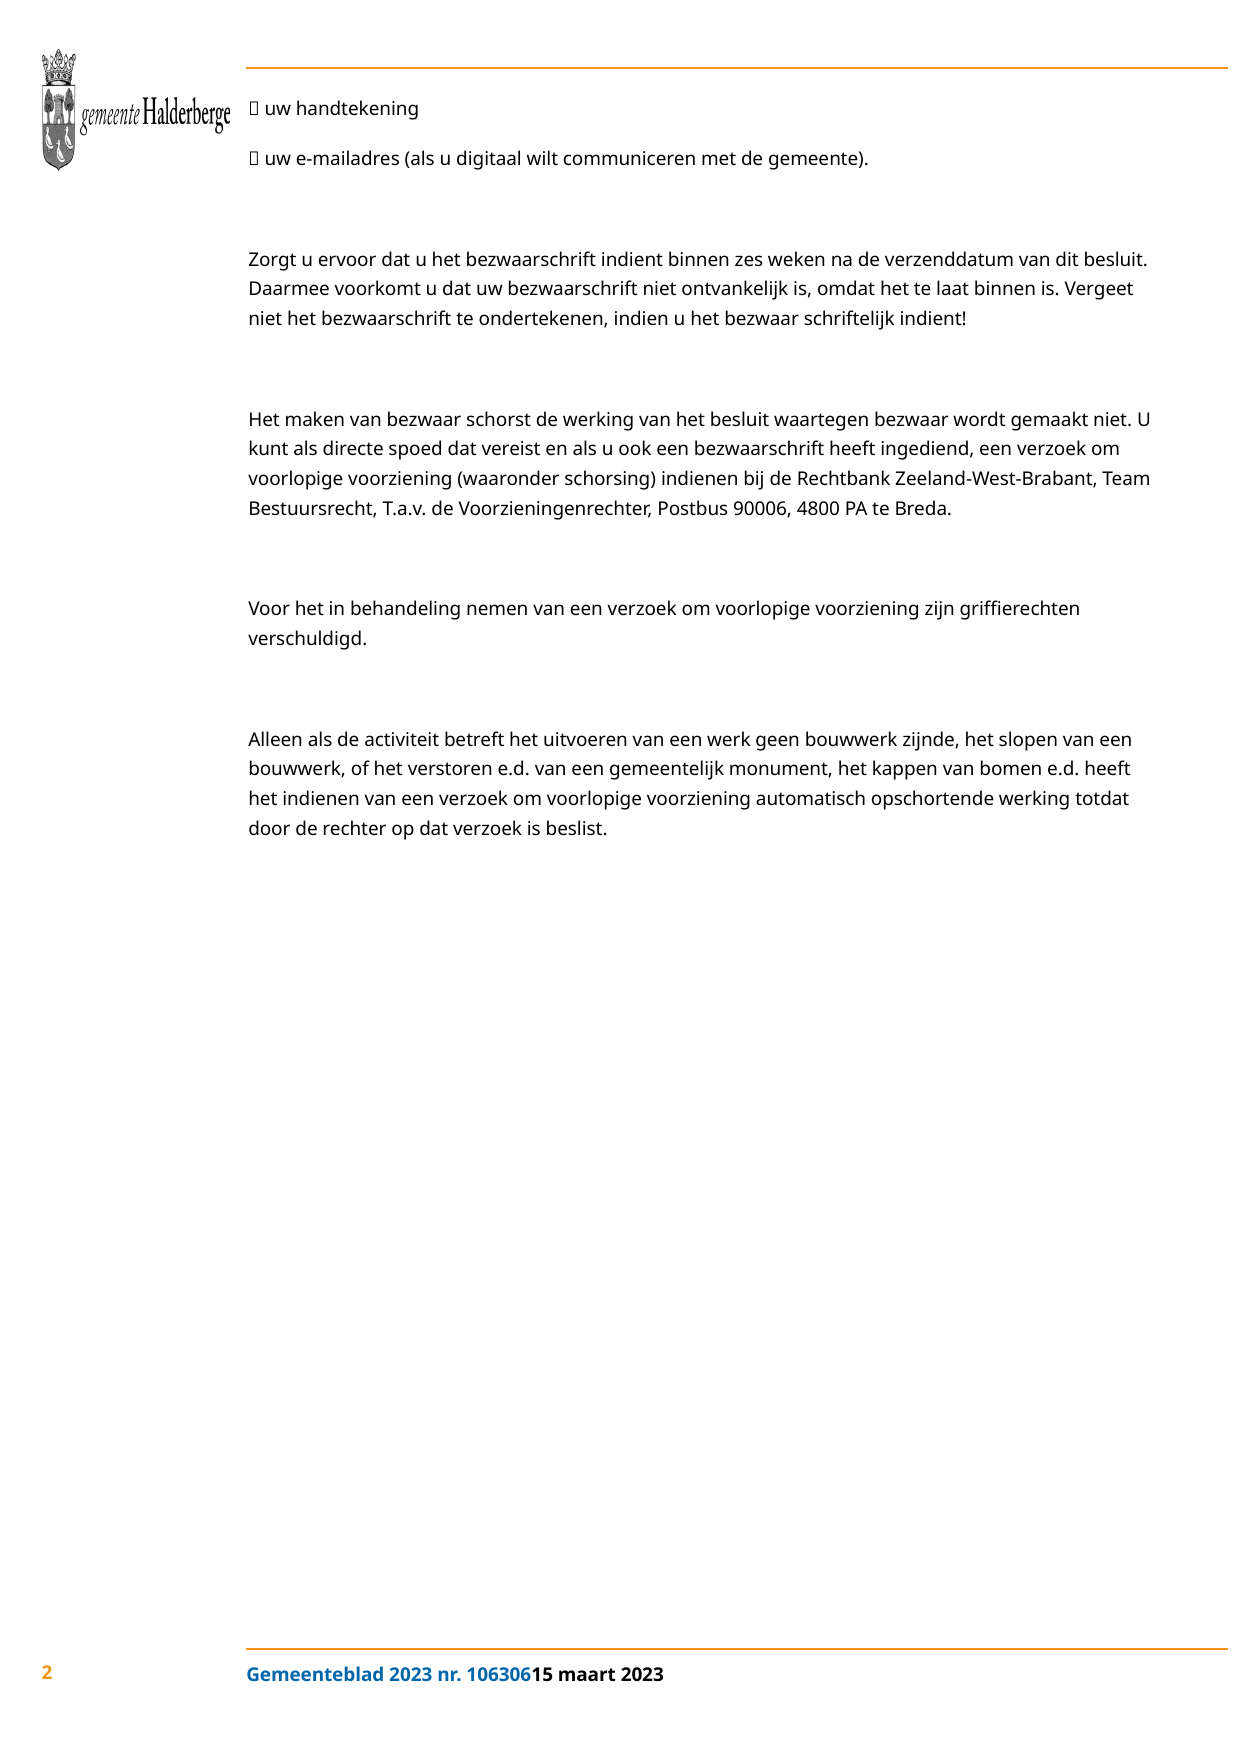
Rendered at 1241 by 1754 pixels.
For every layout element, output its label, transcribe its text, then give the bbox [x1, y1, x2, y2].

picture [41, 47, 231, 172]
text  uw handtekening [248, 95, 1152, 121]
text Voor het in behandeling nemen van een verzoek om voorlopige voorziening zijn griffierechten verschuldigd. [248, 596, 1152, 651]
text Alleen als de activiteit betreft het uitvoeren van een werk geen bouwwerk zijnde, het slopen van een bouwwerk, of het verstoren e.d. van een gemeentelijk monument, het kappen van bomen e.d. heeft het indienen van een verzoek om voorlopige voorziening automatisch opschortende werking totdat door de rechter op dat verzoek is beslist. [248, 726, 1152, 841]
text  uw e-mailadres (als u digitaal wilt communiceren met de gemeente). [248, 145, 1152, 171]
text Het maken van bezwaar schorst de werking van het besluit waartegen bezwaar wordt gemaakt niet. U kunt als directe spoed dat vereist en als u ook een bezwaarschrift heeft ingediend, een verzoek om voorlopige voorziening (waaronder schorsing) indienen bij de Rechtbank Zeeland-West-Brabant, Team Bestuursrecht, T.a.v. de Voorzieningenrechter, Postbus 90006, 4800 PA te Breda. [248, 406, 1152, 521]
text Zorgt u ervoor dat u het bezwaarschrift indient binnen zes weken na de verzenddatum van dit besluit. Daarmee voorkomt u dat uw bezwaarschrift niet ontvankelijk is, omdat het te laat binnen is. Vergeet niet het bezwaarschrift te ondertekenen, indien u het bezwaar schriftelijk indient! [248, 246, 1152, 331]
